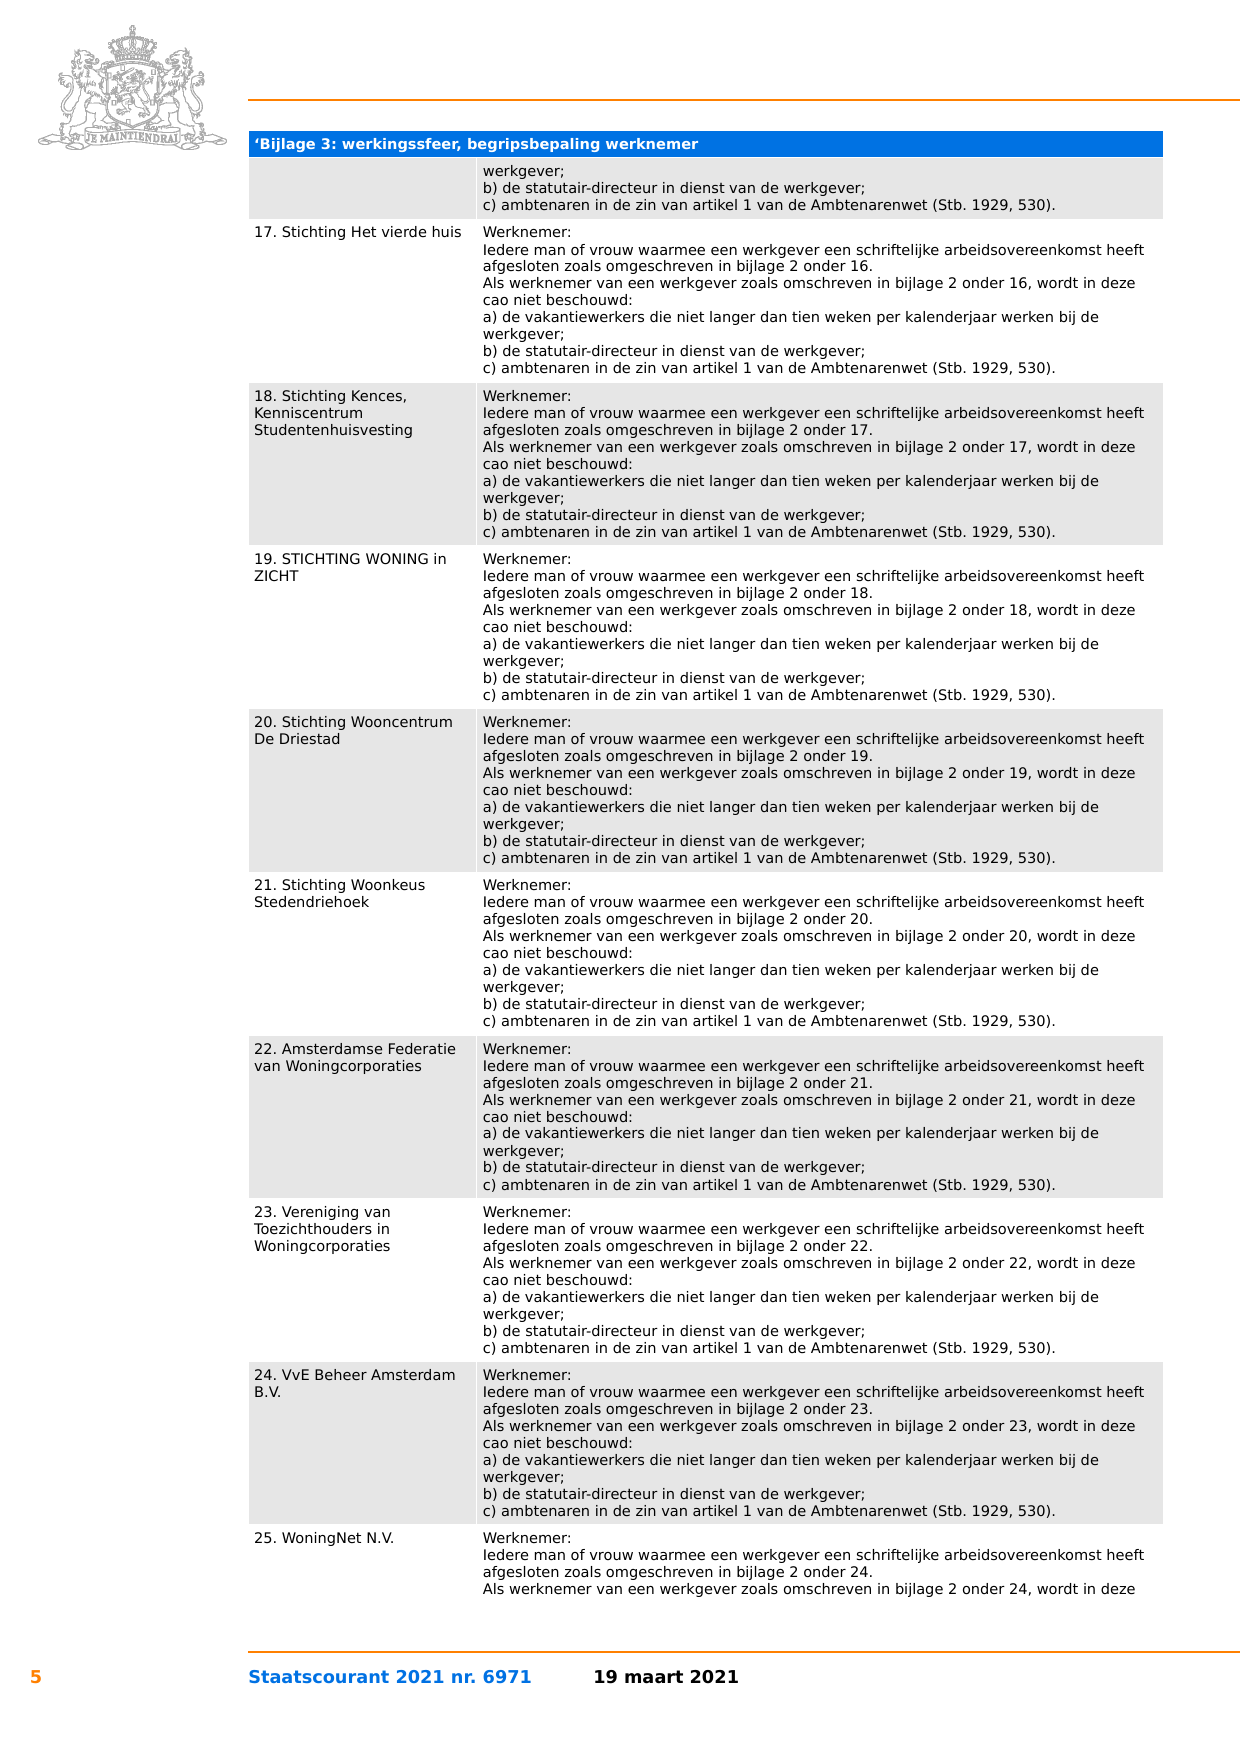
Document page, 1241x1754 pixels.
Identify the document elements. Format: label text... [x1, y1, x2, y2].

table_cell Werknemer: Iedere man of vrouw waarmee een werkgever een schriftelijke arbeidsovereenkomst heeft afgesloten zoals omgeschreven in bijlage 2 onder 24. Als werknemer van een werkgever zoals omschreven in bijlage 2 onder 24, wordt in deze [477, 1526, 1163, 1603]
table_cell 23. Vereniging van Toezichthouders in Woningcorporaties [249, 1199, 476, 1361]
table_cell Werknemer: Iedere man of vrouw waarmee een werkgever een schriftelijke arbeidsovereenkomst heeft afgesloten zoals omgeschreven in bijlage 2 onder 18. Als werknemer van een werkgever zoals omschreven in bijlage 2 onder 18, wordt in deze cao niet beschouwd: a) de vakantiewerkers die niet langer dan tien weken per kalenderjaar werken bij de werkgever; b) de statutair-directeur in dienst van de werkgever; c) ambtenaren in de zin van artikel 1 van de Ambtenarenwet (Stb. 1929, 530). [477, 546, 1163, 708]
table_cell 20. Stichting Wooncentrum De Driestad [249, 709, 476, 872]
table_cell 22. Amsterdamse Federatie van Woningcorporaties [249, 1036, 476, 1198]
table_cell 21. Stichting Woonkeus Stedendriehoek [249, 873, 476, 1035]
table_cell 24. VvE Beheer Amsterdam B.V. [249, 1362, 476, 1524]
table_cell 17. Stichting Het vierde huis [249, 220, 476, 382]
table_cell [249, 158, 476, 219]
table_cell 25. WoningNet N.V. [249, 1526, 476, 1603]
table_cell 18. Stichting Kences, Kenniscentrum Studentenhuisvesting [249, 383, 476, 545]
table_cell Werknemer: Iedere man of vrouw waarmee een werkgever een schriftelijke arbeidsovereenkomst heeft afgesloten zoals omgeschreven in bijlage 2 onder 20. Als werknemer van een werkgever zoals omschreven in bijlage 2 onder 20, wordt in deze cao niet beschouwd: a) de vakantiewerkers die niet langer dan tien weken per kalenderjaar werken bij de werkgever; b) de statutair-directeur in dienst van de werkgever; c) ambtenaren in de zin van artikel 1 van de Ambtenarenwet (Stb. 1929, 530). [477, 873, 1163, 1035]
table_cell werkgever; b) de statutair-directeur in dienst van de werkgever; c) ambtenaren in de zin van artikel 1 van de Ambtenarenwet (Stb. 1929, 530). [477, 158, 1163, 219]
table_cell Werknemer: Iedere man of vrouw waarmee een werkgever een schriftelijke arbeidsovereenkomst heeft afgesloten zoals omgeschreven in bijlage 2 onder 21. Als werknemer van een werkgever zoals omschreven in bijlage 2 onder 21, wordt in deze cao niet beschouwd: a) de vakantiewerkers die niet langer dan tien weken per kalenderjaar werken bij de werkgever; b) de statutair-directeur in dienst van de werkgever; c) ambtenaren in de zin van artikel 1 van de Ambtenarenwet (Stb. 1929, 530). [477, 1036, 1163, 1198]
table_cell Werknemer: Iedere man of vrouw waarmee een werkgever een schriftelijke arbeidsovereenkomst heeft afgesloten zoals omgeschreven in bijlage 2 onder 19. Als werknemer van een werkgever zoals omschreven in bijlage 2 onder 19, wordt in deze cao niet beschouwd: a) de vakantiewerkers die niet langer dan tien weken per kalenderjaar werken bij de werkgever; b) de statutair-directeur in dienst van de werkgever; c) ambtenaren in de zin van artikel 1 van de Ambtenarenwet (Stb. 1929, 530). [477, 709, 1163, 872]
table_header ‘Bijlage 3: werkingssfeer, begripsbepaling werknemer [249, 131, 1163, 157]
table_cell Werknemer: Iedere man of vrouw waarmee een werkgever een schriftelijke arbeidsovereenkomst heeft afgesloten zoals omgeschreven in bijlage 2 onder 23. Als werknemer van een werkgever zoals omschreven in bijlage 2 onder 23, wordt in deze cao niet beschouwd: a) de vakantiewerkers die niet langer dan tien weken per kalenderjaar werken bij de werkgever; b) de statutair-directeur in dienst van de werkgever; c) ambtenaren in de zin van artikel 1 van de Ambtenarenwet (Stb. 1929, 530). [477, 1362, 1163, 1524]
table_cell 19. STICHTING WONING in ZICHT [249, 546, 476, 708]
table_cell Werknemer: Iedere man of vrouw waarmee een werkgever een schriftelijke arbeidsovereenkomst heeft afgesloten zoals omgeschreven in bijlage 2 onder 17. Als werknemer van een werkgever zoals omschreven in bijlage 2 onder 17, wordt in deze cao niet beschouwd: a) de vakantiewerkers die niet langer dan tien weken per kalenderjaar werken bij de werkgever; b) de statutair-directeur in dienst van de werkgever; c) ambtenaren in de zin van artikel 1 van de Ambtenarenwet (Stb. 1929, 530). [477, 383, 1163, 545]
table_cell Werknemer: Iedere man of vrouw waarmee een werkgever een schriftelijke arbeidsovereenkomst heeft afgesloten zoals omgeschreven in bijlage 2 onder 16. Als werknemer van een werkgever zoals omschreven in bijlage 2 onder 16, wordt in deze cao niet beschouwd: a) de vakantiewerkers die niet langer dan tien weken per kalenderjaar werken bij de werkgever; b) de statutair-directeur in dienst van de werkgever; c) ambtenaren in de zin van artikel 1 van de Ambtenarenwet (Stb. 1929, 530). [477, 220, 1163, 382]
table_cell Werknemer: Iedere man of vrouw waarmee een werkgever een schriftelijke arbeidsovereenkomst heeft afgesloten zoals omgeschreven in bijlage 2 onder 22. Als werknemer van een werkgever zoals omschreven in bijlage 2 onder 22, wordt in deze cao niet beschouwd: a) de vakantiewerkers die niet langer dan tien weken per kalenderjaar werken bij de werkgever; b) de statutair-directeur in dienst van de werkgever; c) ambtenaren in de zin van artikel 1 van de Ambtenarenwet (Stb. 1929, 530). [477, 1199, 1163, 1361]
picture [38, 25, 227, 150]
